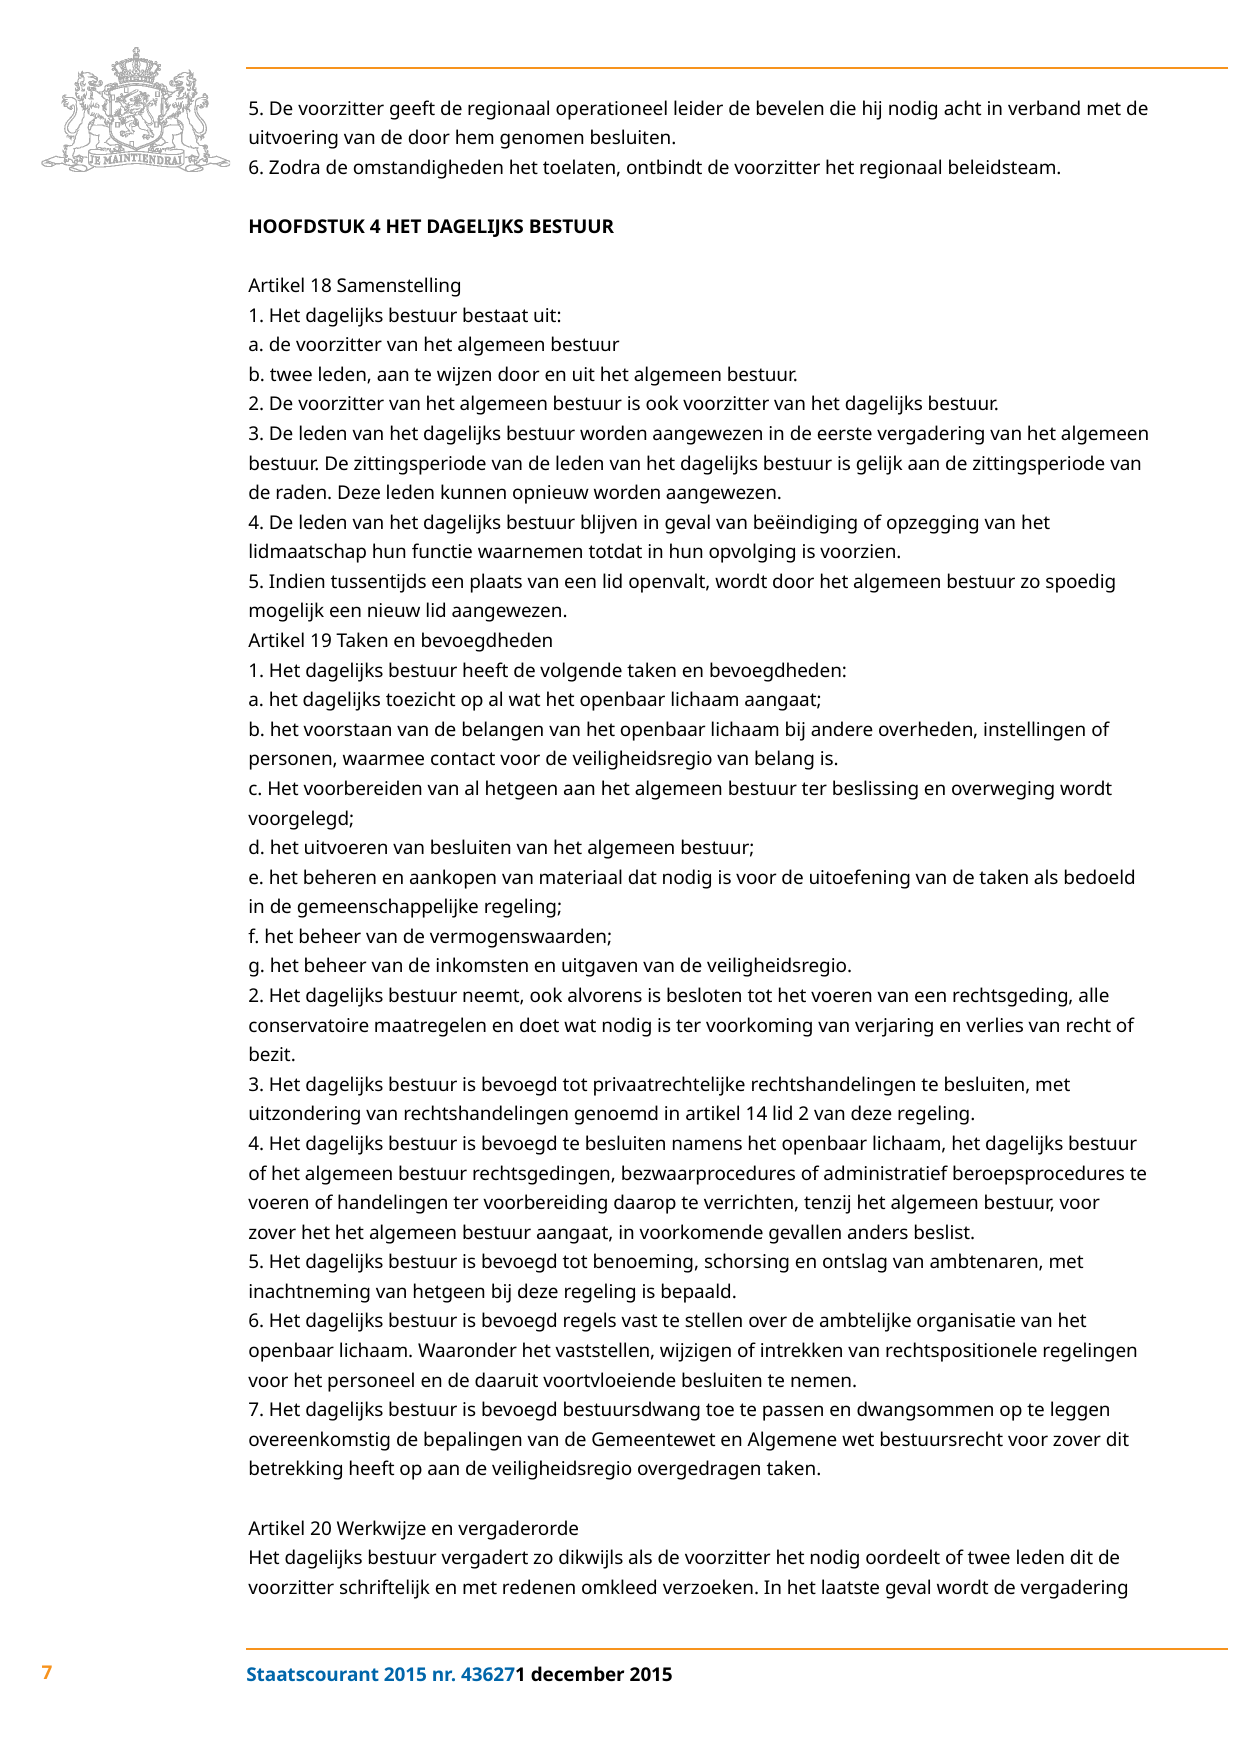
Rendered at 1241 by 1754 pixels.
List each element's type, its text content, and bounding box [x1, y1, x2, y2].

text 5. De voorzitter geeft de regionaal operationeel leider de bevelen die hij nodig acht in verband met de uitvoering van de door hem genomen besluiten. [248, 95, 1152, 150]
text 2. Het dagelijks bestuur neemt, ook alvorens is besloten tot het voeren van een rechtsgeding, alle conservatoire maatregelen en doet wat nodig is ter voorkoming van verjaring en verlies van recht of bezit. [248, 982, 1152, 1067]
text 3. De leden van het dagelijks bestuur worden aangewezen in de eerste vergadering van het algemeen bestuur. De zittingsperiode van de leden van het dagelijks bestuur is gelijk aan de zittingsperiode van de raden. Deze leden kunnen opnieuw worden aangewezen. [248, 420, 1152, 505]
text f. het beheer van de vermogenswaarden; [248, 923, 1152, 949]
text d. het uitvoeren van besluiten van het algemeen bestuur; [248, 834, 1152, 860]
text Artikel 18 Samenstelling [248, 272, 1152, 298]
text 1. Het dagelijks bestuur heeft de volgende taken en bevoegdheden: [248, 657, 1152, 683]
text e. het beheren en aankopen van materiaal dat nodig is voor de uitoefening van de taken als bedoeld in de gemeenschappelijke regeling; [248, 864, 1152, 919]
text Het dagelijks bestuur vergadert zo dikwijls als de voorzitter het nodig oordeelt of twee leden dit de voorzitter schriftelijk en met redenen omkleed verzoeken. In het laatste geval wordt de vergadering [248, 1544, 1152, 1600]
text HOOFDSTUK 4 HET DAGELIJKS BESTUUR [248, 213, 1152, 239]
text 3. Het dagelijks bestuur is bevoegd tot privaatrechtelijke rechtshandelingen te besluiten, met uitzondering van rechtshandelingen genoemd in artikel 14 lid 2 van deze regeling. [248, 1071, 1152, 1126]
text a. de voorzitter van het algemeen bestuur [248, 331, 1152, 357]
picture [41, 47, 231, 172]
text Artikel 19 Taken en bevoegdheden [248, 627, 1152, 653]
text b. het voorstaan van de belangen van het openbaar lichaam bij andere overheden, instellingen of personen, waarmee contact voor de veiligheidsregio van belang is. [248, 716, 1152, 771]
text 4. Het dagelijks bestuur is bevoegd te besluiten namens het openbaar lichaam, het dagelijks bestuur of het algemeen bestuur rechtsgedingen, bezwaarprocedures of administratief beroepsprocedures te voeren of handelingen ter voorbereiding daarop te verrichten, tenzij het algemeen bestuur, voor zover het het algemeen bestuur aangaat, in voorkomende gevallen anders beslist. [248, 1130, 1152, 1245]
text a. het dagelijks toezicht op al wat het openbaar lichaam aangaat; [248, 686, 1152, 712]
text 1. Het dagelijks bestuur bestaat uit: [248, 302, 1152, 328]
text b. twee leden, aan te wijzen door en uit het algemeen bestuur. [248, 361, 1152, 387]
text 4. De leden van het dagelijks bestuur blijven in geval van beëindiging of opzegging van het lidmaatschap hun functie waarnemen totdat in hun opvolging is voorzien. [248, 509, 1152, 564]
text 2. De voorzitter van het algemeen bestuur is ook voorzitter van het dagelijks bestuur. [248, 391, 1152, 416]
text c. Het voorbereiden van al hetgeen aan het algemeen bestuur ter beslissing en overweging wordt voorgelegd; [248, 775, 1152, 831]
text 5. Indien tussentijds een plaats van een lid openvalt, wordt door het algemeen bestuur zo spoedig mogelijk een nieuw lid aangewezen. [248, 568, 1152, 623]
text 6. Zodra de omstandigheden het toelaten, ontbindt de voorzitter het regionaal beleidsteam. [248, 154, 1152, 180]
text 6. Het dagelijks bestuur is bevoegd regels vast te stellen over de ambtelijke organisatie van het openbaar lichaam. Waaronder het vaststellen, wijzigen of intrekken van rechtspositionele regelingen voor het personeel en de daaruit voortvloeiende besluiten te nemen. [248, 1308, 1152, 1393]
text 7. Het dagelijks bestuur is bevoegd bestuursdwang toe te passen en dwangsommen op te leggen overeenkomstig de bepalingen van de Gemeentewet en Algemene wet bestuursrecht voor zover dit betrekking heeft op aan de veiligheidsregio overgedragen taken. [248, 1396, 1152, 1481]
text 5. Het dagelijks bestuur is bevoegd tot benoeming, schorsing en ontslag van ambtenaren, met inachtneming van hetgeen bij deze regeling is bepaald. [248, 1248, 1152, 1304]
text Artikel 20 Werkwijze en vergaderorde [248, 1515, 1152, 1541]
text g. het beheer van de inkomsten en uitgaven van de veiligheidsregio. [248, 953, 1152, 978]
